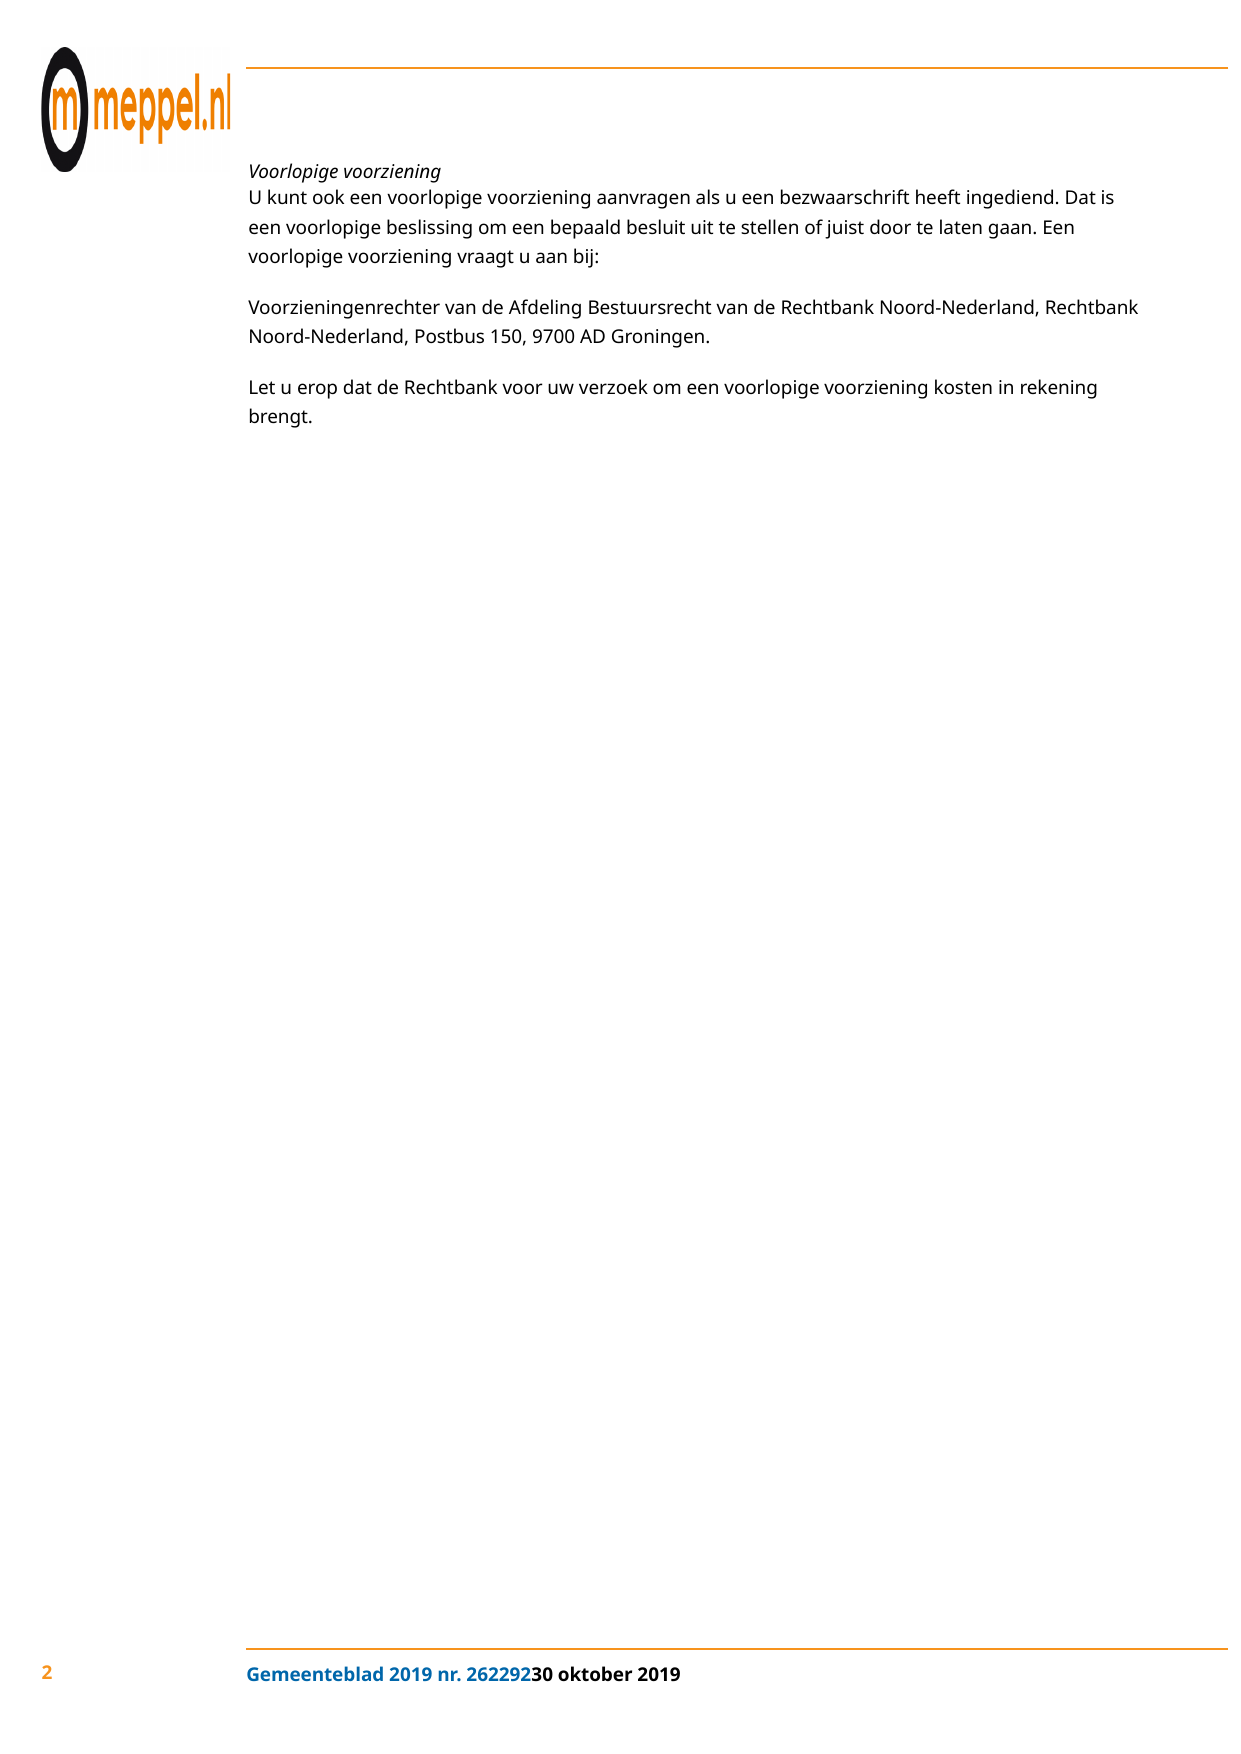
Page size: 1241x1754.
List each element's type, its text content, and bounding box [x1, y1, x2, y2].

text Voorlopige voorziening [248, 159, 1152, 184]
text U kunt ook een voorlopige voorziening aanvragen als u een bezwaarschrift heeft ingediend. Dat is een voorlopige beslissing om een bepaald besluit uit te stellen of juist door te laten gaan. Een voorlopige voorziening vraagt u aan bij: [248, 184, 1152, 269]
text Let u erop dat de Rechtbank voor uw verzoek om een voorlopige voorziening kosten in rekening brengt. [248, 374, 1152, 429]
picture [41, 47, 231, 172]
text Voorzieningenrechter van de Afdeling Bestuursrecht van de Rechtbank Noord-Nederland, Rechtbank Noord-Nederland, Postbus 150, 9700 AD Groningen. [248, 294, 1152, 349]
